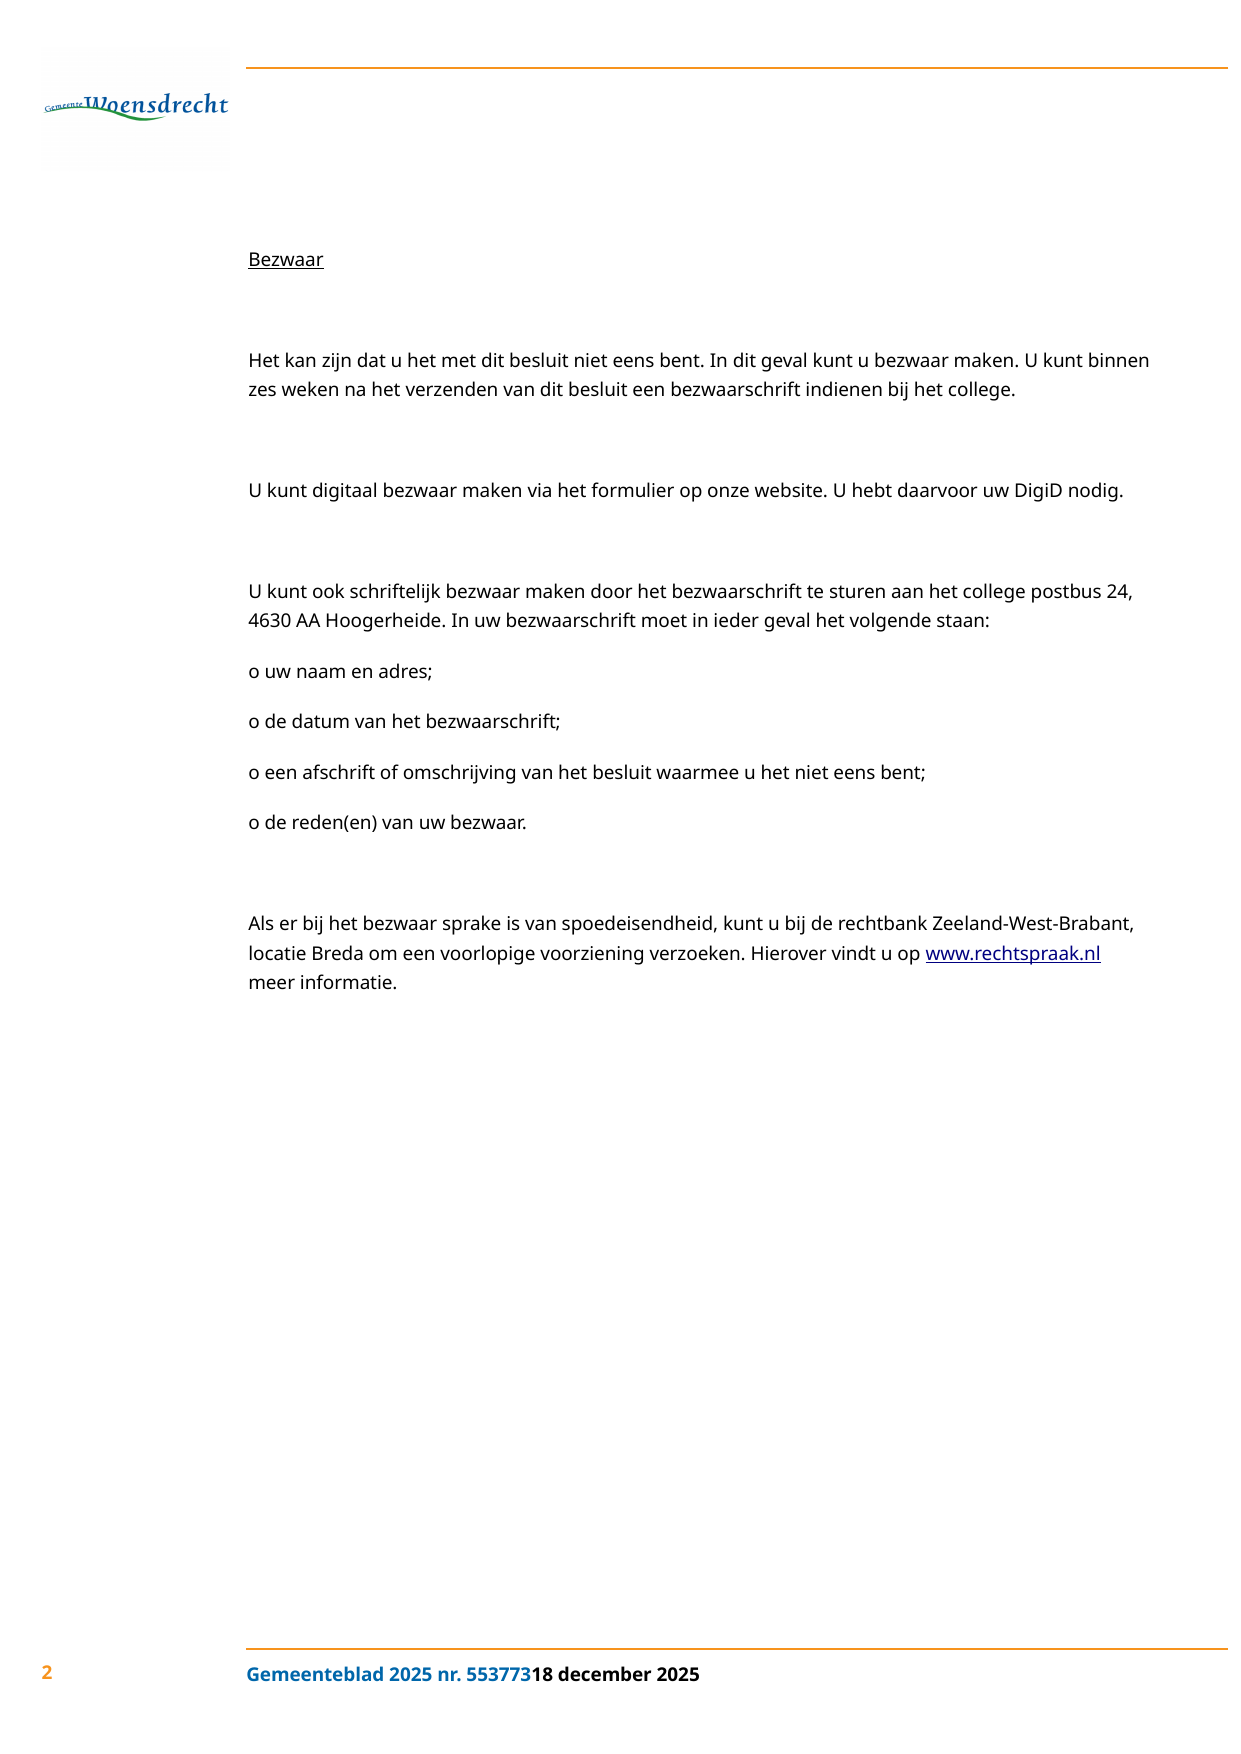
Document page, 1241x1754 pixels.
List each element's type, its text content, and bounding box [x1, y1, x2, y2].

picture [41, 47, 231, 172]
text U kunt digitaal bezwaar maken via het formulier op onze website. U hebt daarvoor uw DigiD nodig. [248, 477, 1152, 503]
text o uw naam en adres; [248, 658, 1152, 684]
text o de reden(en) van uw bezwaar. [248, 809, 1152, 835]
text o de datum van het bezwaarschrift; [248, 708, 1152, 734]
text Het kan zijn dat u het met dit besluit niet eens bent. In dit geval kunt u bezwaar maken. U kunt binnen zes weken na het verzenden van dit besluit een bezwaarschrift indienen bij het college. [248, 347, 1152, 402]
text Als er bij het bezwaar sprake is van spoedeisendheid, kunt u bij de rechtbank Zeeland-West-Brabant, locatie Breda om een voorlopige voorziening verzoeken. Hierover vindt u op www.rechtspraak.nl meer informatie. [248, 910, 1152, 995]
text Bezwaar [248, 246, 1152, 272]
text U kunt ook schriftelijk bezwaar maken door het bezwaarschrift te sturen aan het college postbus 24, 4630 AA Hoogerheide. In uw bezwaarschrift moet in ieder geval het volgende staan: [248, 578, 1152, 633]
text o een afschrift of omschrijving van het besluit waarmee u het niet eens bent; [248, 759, 1152, 785]
